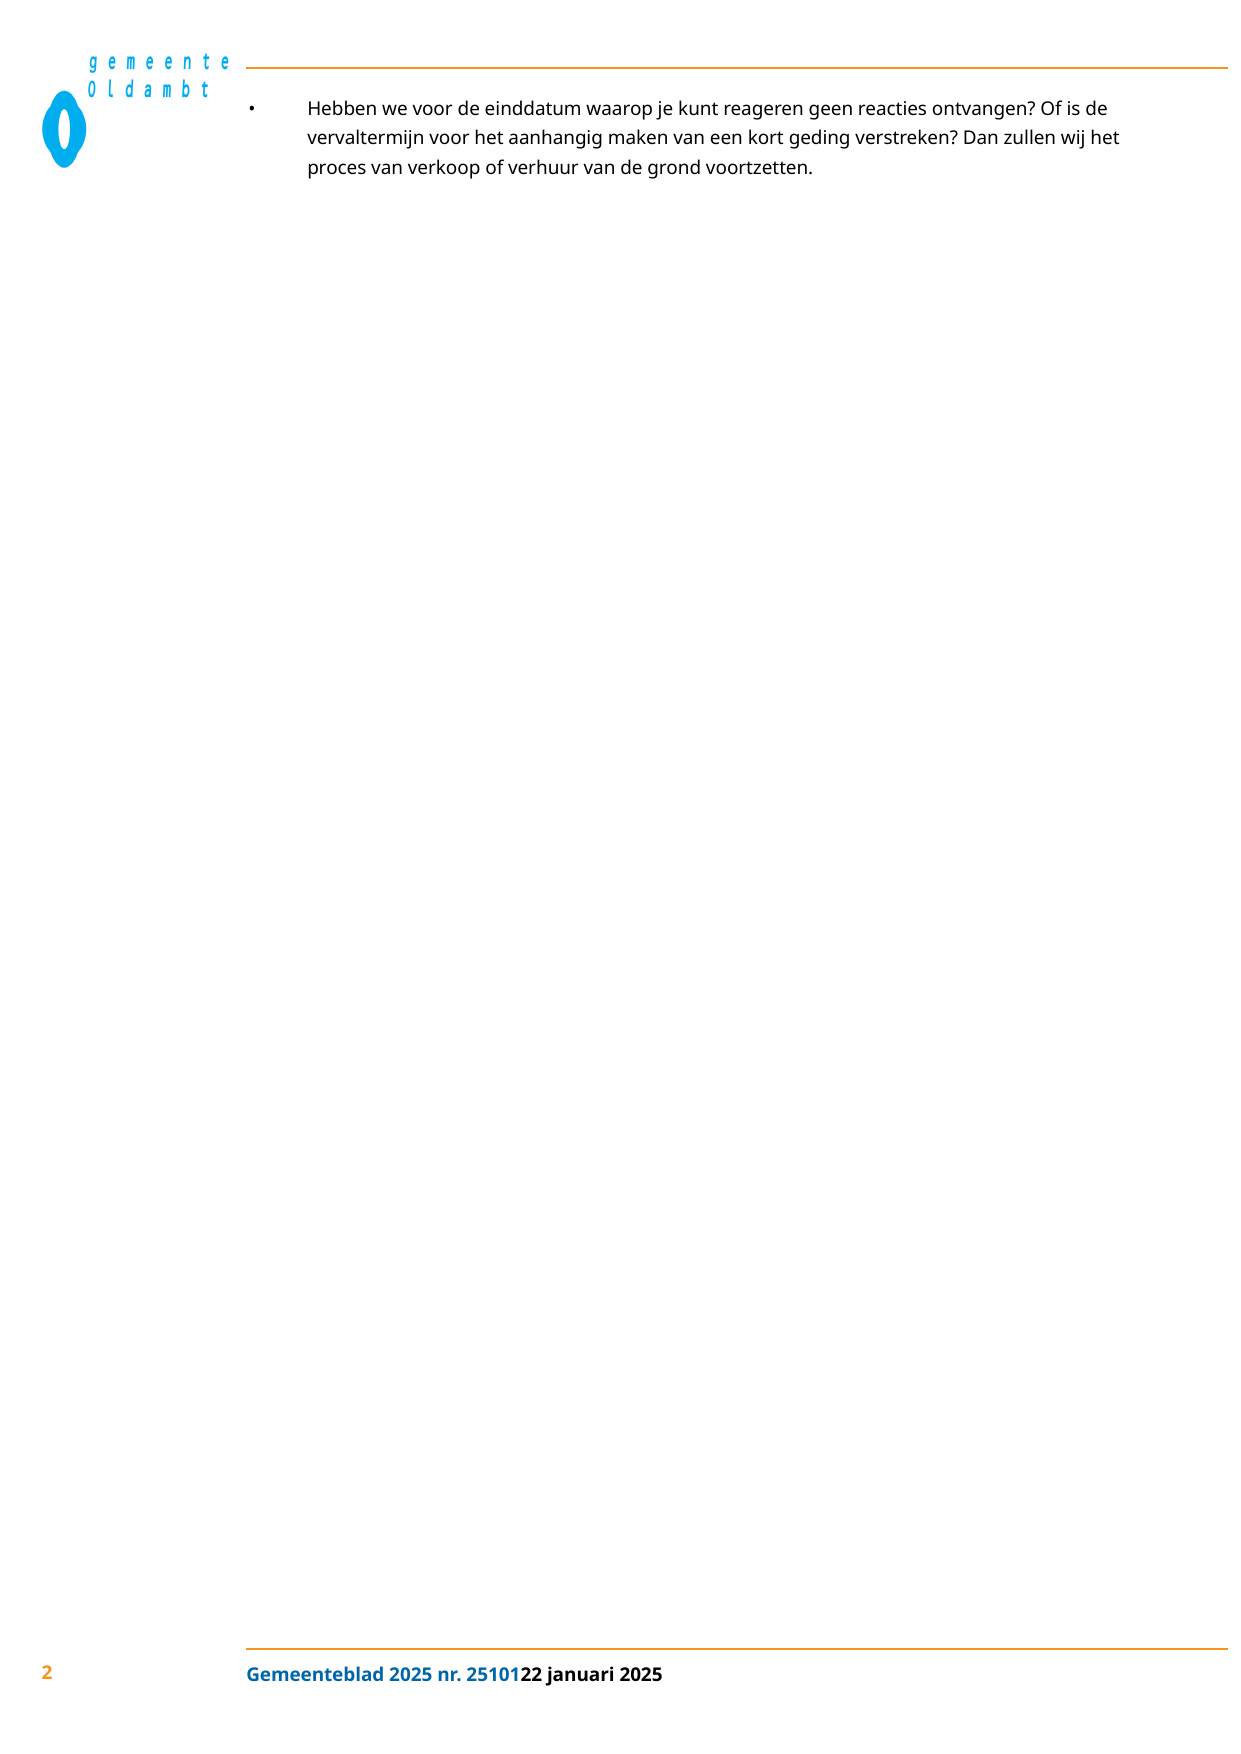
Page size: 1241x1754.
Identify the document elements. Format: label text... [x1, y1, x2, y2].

list Hebben we voor de einddatum waarop je kunt reageren geen reacties ontvangen? Of is de vervaltermijn voor het aanhangig maken van een kort geding verstreken? Dan zullen wij het proces van verkoop of verhuur van de grond voortzetten. [248, 95, 1152, 180]
picture [41, 47, 231, 172]
